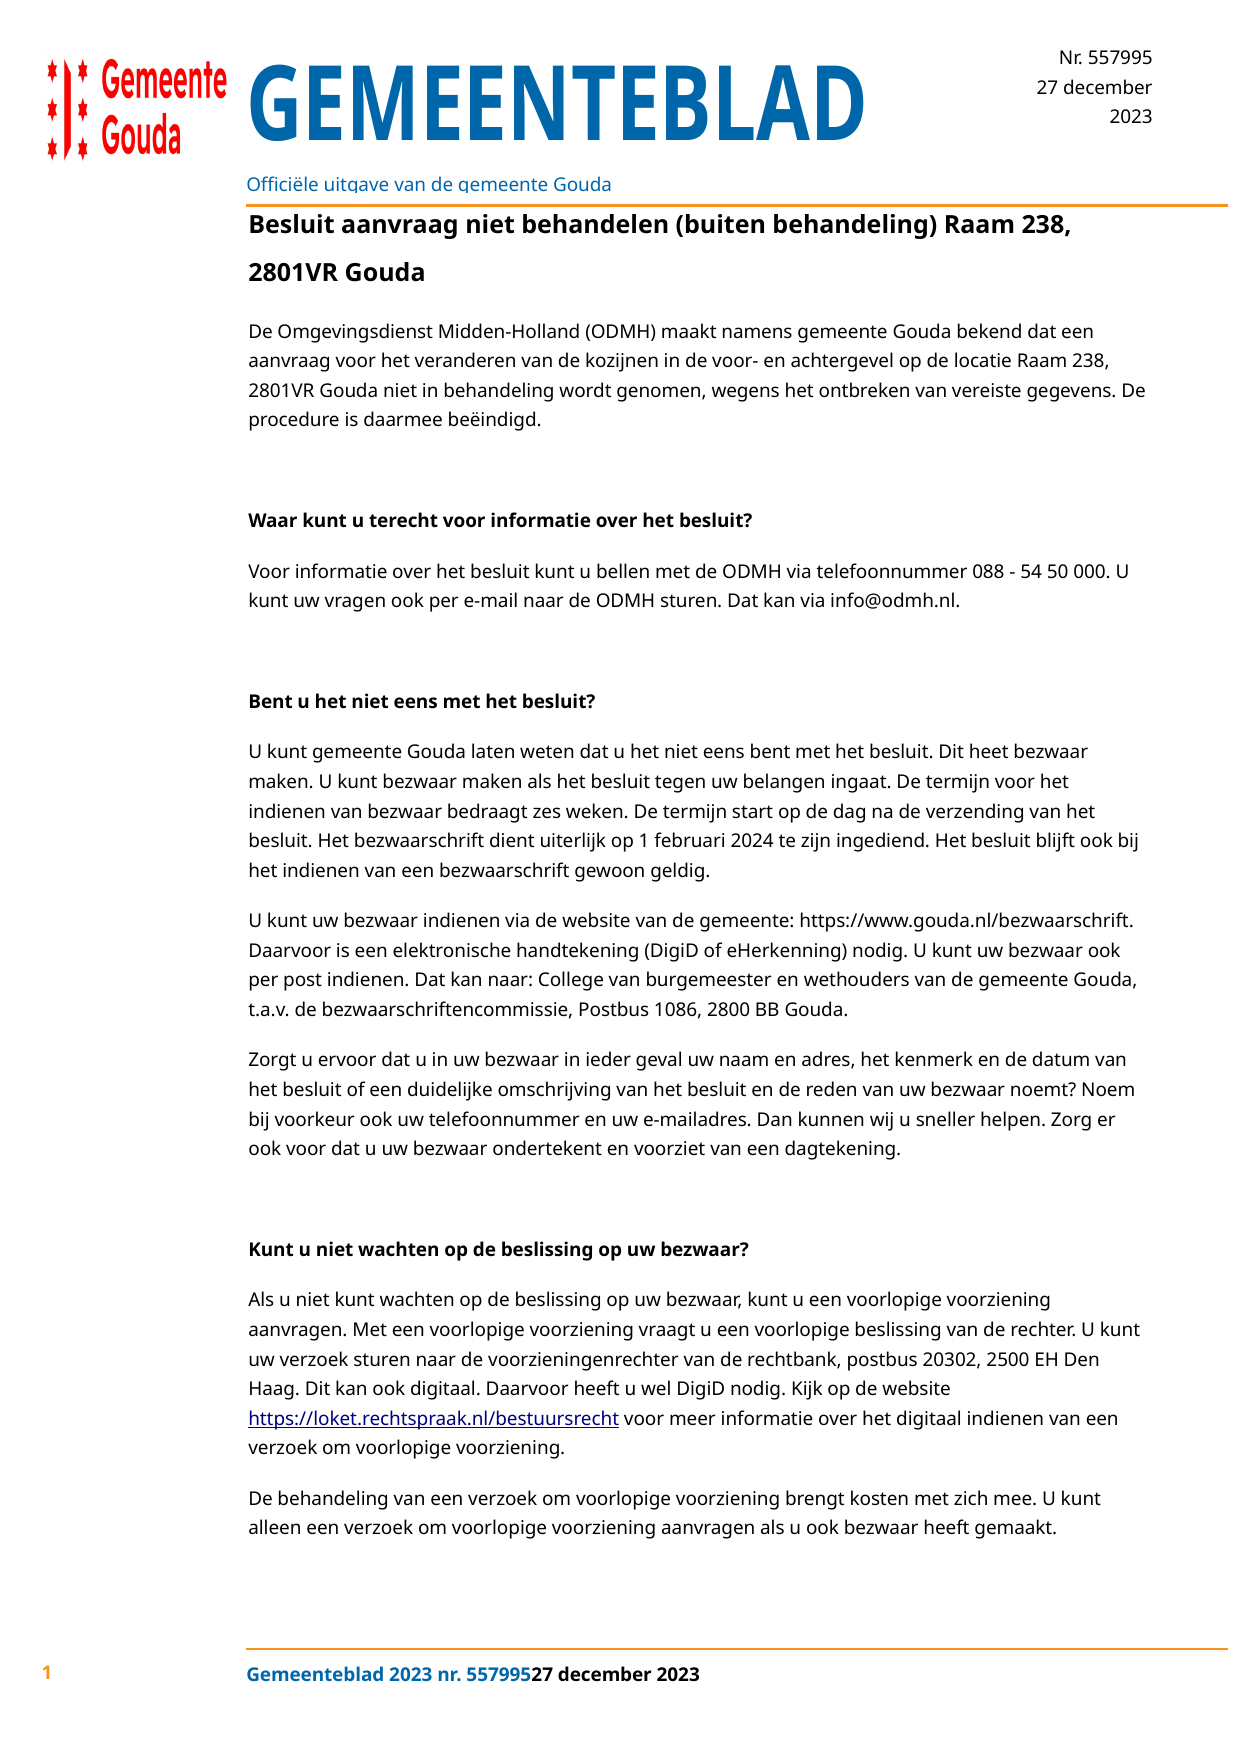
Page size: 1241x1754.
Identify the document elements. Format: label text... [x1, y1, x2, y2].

text Besluit aanvraag niet behandelen (buiten behandeling) Raam 238, 2801VR Gouda [248, 207, 1152, 288]
text Waar kunt u terecht voor informatie over het besluit? [248, 507, 1152, 533]
text Zorgt u ervoor dat u in uw bezwaar in ieder geval uw naam en adres, het kenmerk en de datum van het besluit of een duidelijke omschrijving van het besluit en de reden van uw bezwaar noemt? Noem bij voorkeur ook uw telefoonnummer en uw e-mailadres. Dan kunnen wij u sneller helpen. Zorg er ook voor dat u uw bezwaar ondertekent en voorziet van een dagtekening. [248, 1047, 1152, 1161]
text De behandeling van een verzoek om voorlopige voorziening brengt kosten met zich mee. U kunt alleen een verzoek om voorlopige voorziening aanvragen als u ook bezwaar heeft gemaakt. [248, 1485, 1152, 1540]
text Kunt u niet wachten op de beslissing op uw bezwaar? [248, 1236, 1152, 1262]
text Voor informatie over het besluit kunt u bellen met de ODMH via telefoonnummer 088 - 54 50 000. U kunt uw vragen ook per e-mail naar de ODMH sturen. Dat kan via info@odmh.nl. [248, 558, 1152, 613]
text Als u niet kunt wachten op de beslissing op uw bezwaar, kunt u een voorlopige voorziening aanvragen. Met een voorlopige voorziening vraagt u een voorlopige beslissing van de rechter. U kunt uw verzoek sturen naar de voorzieningenrechter van de rechtbank, postbus 20302, 2500 EH Den Haag. Dit kan ook digitaal. Daarvoor heeft u wel DigiD nodig. Kijk op de website https://loket.rechtspraak.nl/bestuursrecht voor meer informatie over het digitaal indienen van een verzoek om voorlopige voorziening. [248, 1287, 1152, 1460]
text U kunt gemeente Gouda laten weten dat u het niet eens bent met het besluit. Dit heet bezwaar maken. U kunt bezwaar maken als het besluit tegen uw belangen ingaat. De termijn voor het indienen van bezwaar bedraagt zes weken. De termijn start op de dag na de verzending van het besluit. Het bezwaarschrift dient uiterlijk op 1 februari 2024 te zijn ingediend. Het besluit blijft ook bij het indienen van een bezwaarschrift gewoon geldig. [248, 739, 1152, 883]
picture [41, 47, 231, 172]
text De Omgevingsdienst Midden-Holland (ODMH) maakt namens gemeente Gouda bekend dat een aanvraag voor het veranderen van de kozijnen in de voor- en achtergevel op de locatie Raam 238, 2801VR Gouda niet in behandeling wordt genomen, wegens het ontbreken van vereiste gegevens. De procedure is daarmee beëindigd. [248, 318, 1152, 432]
text Bent u het niet eens met het besluit? [248, 688, 1152, 714]
text U kunt uw bezwaar indienen via de website van de gemeente: https://www.gouda.nl/bezwaarschrift. Daarvoor is een elektronische handtekening (DigiD of eHerkenning) nodig. U kunt uw bezwaar ook per post indienen. Dat kan naar: College van burgemeester en wethouders van de gemeente Gouda, t.a.v. de bezwaarschriftencommissie, Postbus 1086, 2800 BB Gouda. [248, 907, 1152, 1022]
